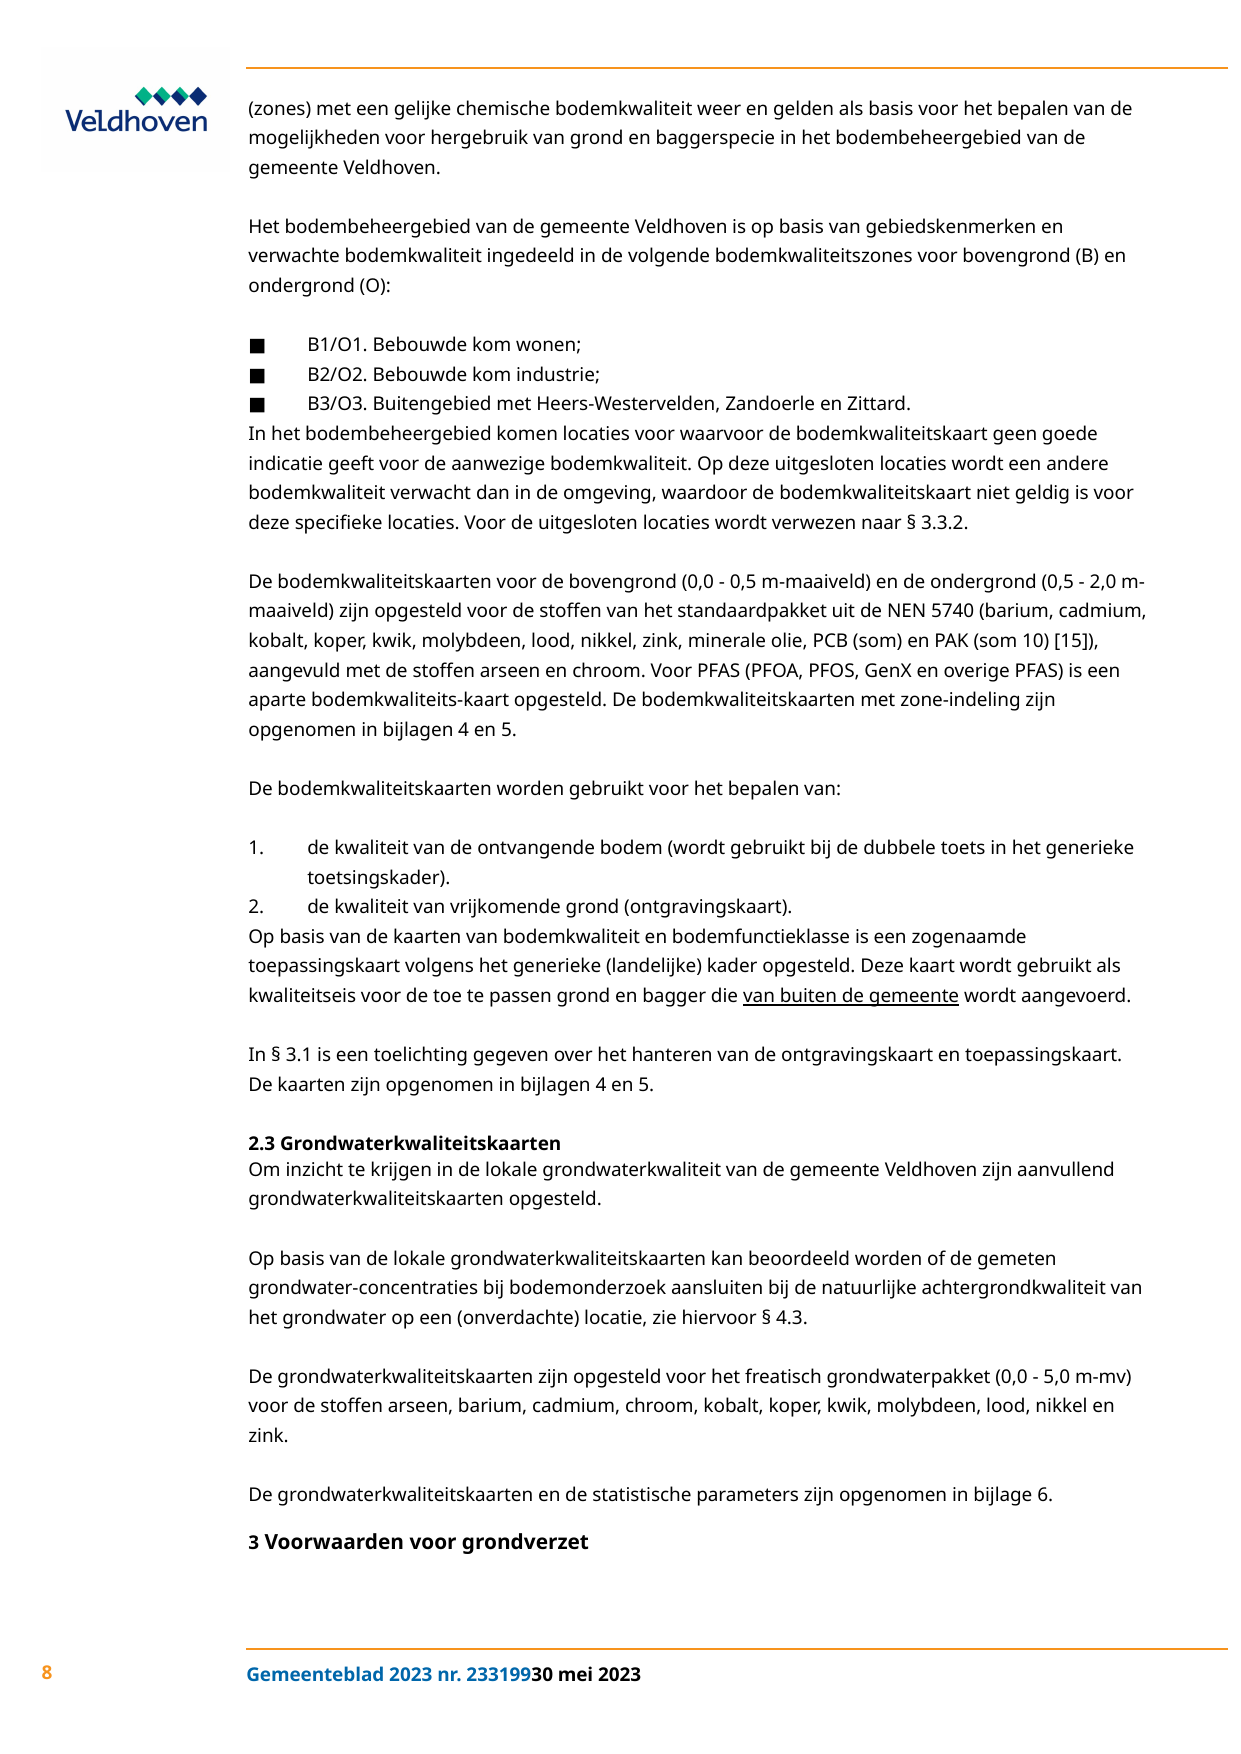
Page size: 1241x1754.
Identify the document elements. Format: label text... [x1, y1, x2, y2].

list B2/O2. Bebouwde kom industrie; [248, 361, 1152, 387]
text Om inzicht te krijgen in de lokale grondwaterkwaliteit van de gemeente Veldhoven zijn aanvullend grondwaterkwaliteitskaarten opgesteld. [248, 1156, 1152, 1211]
list B3/O3. Buitengebied met Heers-Westervelden, Zandoerle en Zittard. [248, 391, 1152, 416]
text De grondwaterkwaliteitskaarten zijn opgesteld voor het freatisch grondwaterpakket (0,0 - 5,0 m-mv) voor de stoffen arseen, barium, cadmium, chroom, kobalt, koper, kwik, molybdeen, lood, nikkel en zink. [248, 1363, 1152, 1448]
text Op basis van de kaarten van bodemkwaliteit en bodemfunctieklasse is een zogenaamde toepassingskaart volgens het generieke (landelijke) kader opgesteld. Deze kaart wordt gebruikt als kwaliteitseis voor de toe te passen grond en bagger die van buiten de gemeente wordt aangevoerd. [248, 923, 1152, 1008]
list de kwaliteit van vrijkomende grond (ontgravingskaart). [248, 893, 1152, 919]
text (zones) met een gelijke chemische bodemkwaliteit weer en gelden als basis voor het bepalen van de mogelijkheden voor hergebruik van grond en baggerspecie in het bodembeheergebied van de gemeente Veldhoven. [248, 95, 1152, 180]
text 3 Voorwaarden voor grondverzet [248, 1527, 1152, 1555]
list de kwaliteit van de ontvangende bodem (wordt gebruikt bij de dubbele toets in het generieke toetsingskader). [248, 834, 1152, 890]
text De bodemkwaliteitskaarten voor de bovengrond (0,0 - 0,5 m-maaiveld) en de ondergrond (0,5 - 2,0 m-maaiveld) zijn opgesteld voor de stoffen van het standaardpakket uit de NEN 5740 (barium, cadmium, kobalt, koper, kwik, molybdeen, lood, nikkel, zink, minerale olie, PCB (som) en PAK (som 10) [15]), aangevuld met de stoffen arseen en chroom. Voor PFAS (PFOA, PFOS, GenX en overige PFAS) is een aparte bodemkwaliteits-kaart opgesteld. De bodemkwaliteitskaarten met zone-indeling zijn opgenomen in bijlagen 4 en 5. [248, 568, 1152, 742]
text Op basis van de lokale grondwaterkwaliteitskaarten kan beoordeeld worden of de gemeten grondwater-concentraties bij bodemonderzoek aansluiten bij de natuurlijke achtergrondkwaliteit van het grondwater op een (onverdachte) locatie, zie hiervoor § 4.3. [248, 1245, 1152, 1329]
text In § 3.1 is een toelichting gegeven over het hanteren van de ontgravingskaart en toepassingskaart. De kaarten zijn opgenomen in bijlagen 4 en 5. [248, 1041, 1152, 1097]
text In het bodembeheergebied komen locaties voor waarvoor de bodemkwaliteitskaart geen goede indicatie geeft voor de aanwezige bodemkwaliteit. Op deze uitgesloten locaties wordt een andere bodemkwaliteit verwacht dan in de omgeving, waardoor de bodemkwaliteitskaart niet geldig is voor deze specifieke locaties. Voor de uitgesloten locaties wordt verwezen naar § 3.3.2. [248, 420, 1152, 535]
list B1/O1. Bebouwde kom wonen; [248, 331, 1152, 357]
text 2.3 Grondwaterkwaliteitskaarten [248, 1130, 1152, 1156]
text Het bodembeheergebied van de gemeente Veldhoven is op basis van gebiedskenmerken en verwachte bodemkwaliteit ingedeeld in de volgende bodemkwaliteitszones voor bovengrond (B) en ondergrond (O): [248, 213, 1152, 298]
picture [41, 47, 231, 172]
text De bodemkwaliteitskaarten worden gebruikt voor het bepalen van: [248, 775, 1152, 801]
text De grondwaterkwaliteitskaarten en de statistische parameters zijn opgenomen in bijlage 6. [248, 1481, 1152, 1507]
